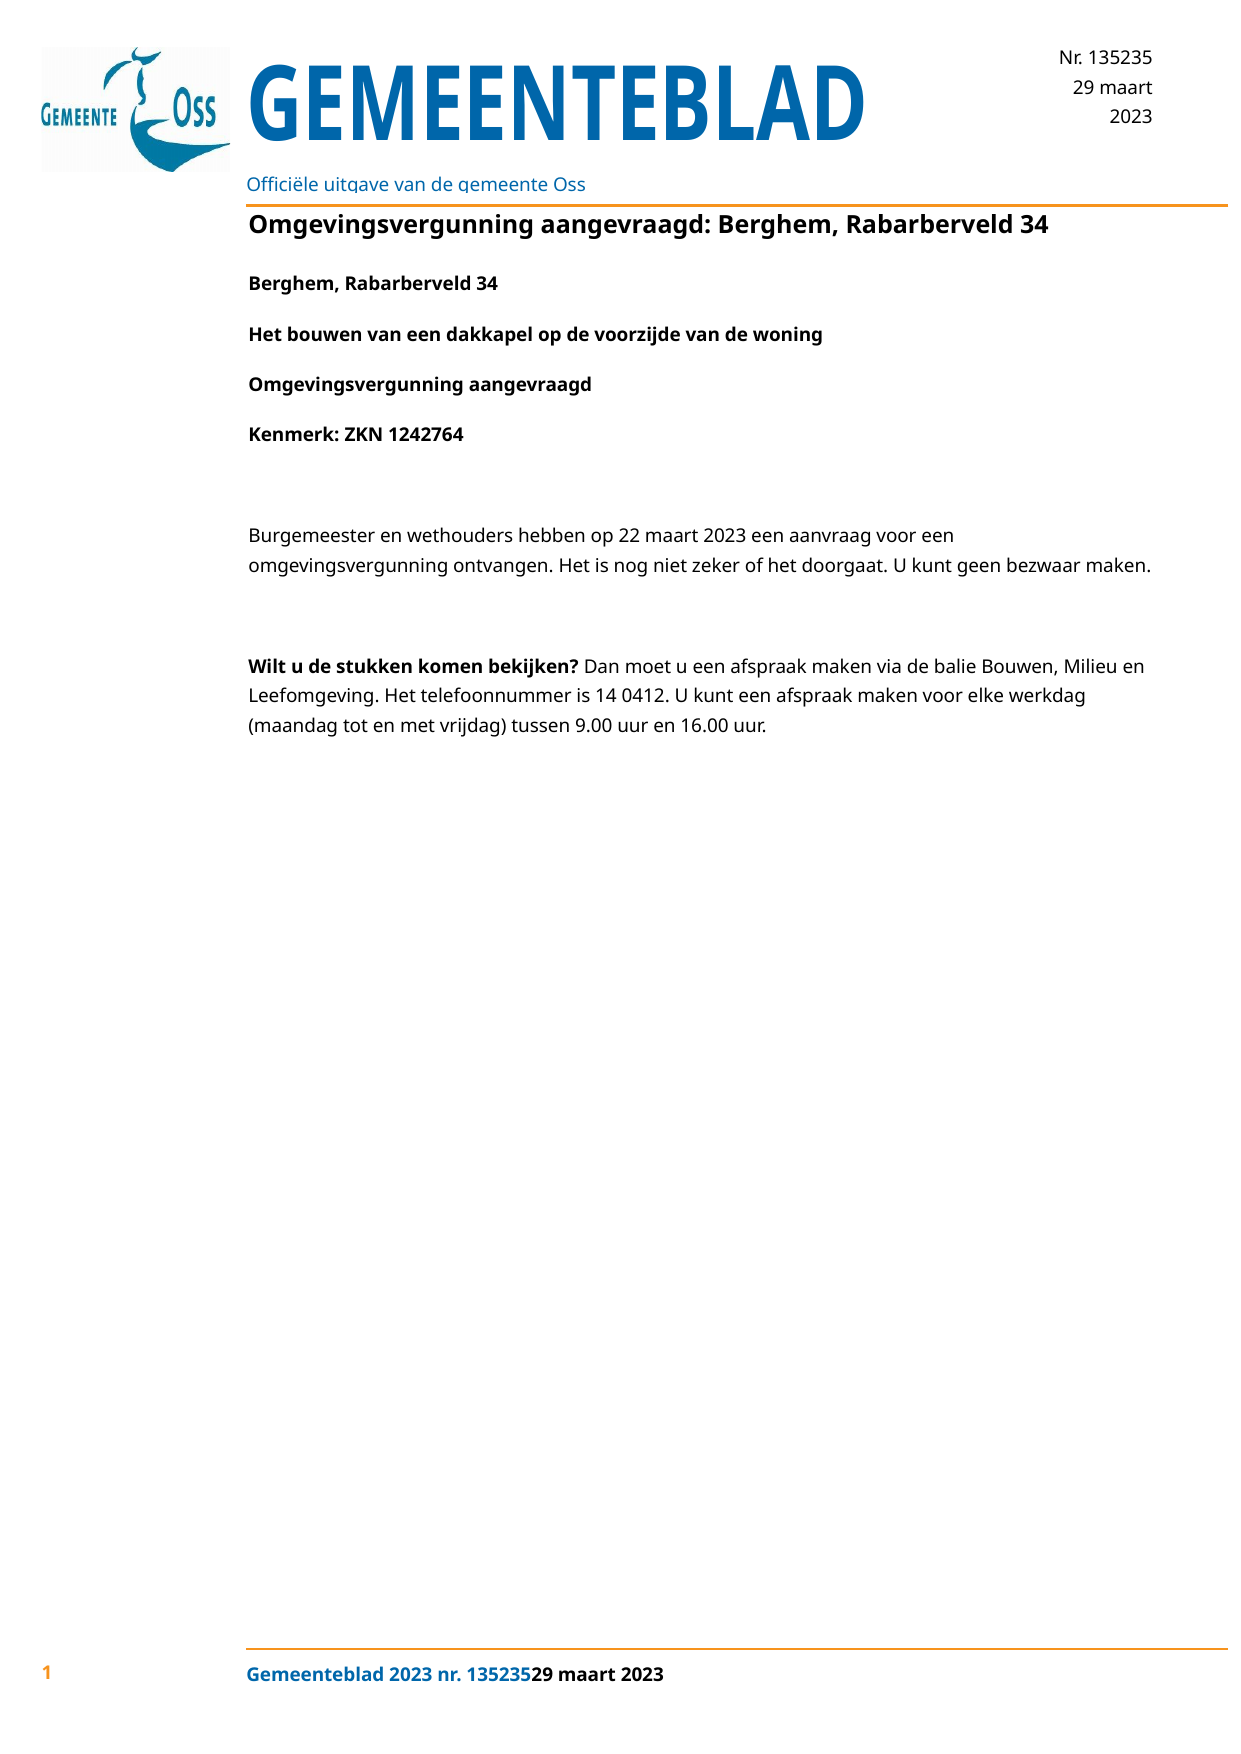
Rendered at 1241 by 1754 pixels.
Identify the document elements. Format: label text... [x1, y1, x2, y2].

text Wilt u de stukken komen bekijken? Dan moet u een afspraak maken via de balie Bouwen, Milieu en Leefomgeving. Het telefoonnummer is 14 0412. U kunt een afspraak maken voor elke werkdag (maandag tot en met vrijdag) tussen 9.00 uur en 16.00 uur. [248, 653, 1152, 738]
text Omgevingsvergunning aangevraagd: Berghem, Rabarberveld 34 [248, 207, 1152, 241]
text Het bouwen van een dakkapel op de voorzijde van de woning [248, 321, 1152, 346]
text Berghem, Rabarberveld 34 [248, 270, 1152, 296]
text Kenmerk: ZKN 1242764 [248, 422, 1152, 447]
text Omgevingsvergunning aangevraagd [248, 371, 1152, 397]
picture [41, 47, 231, 172]
text Burgemeester en wethouders hebben op 22 maart 2023 een aanvraag voor een omgevingsvergunning ontvangen. Het is nog niet zeker of het doorgaat. U kunt geen bezwaar maken. [248, 522, 1152, 578]
